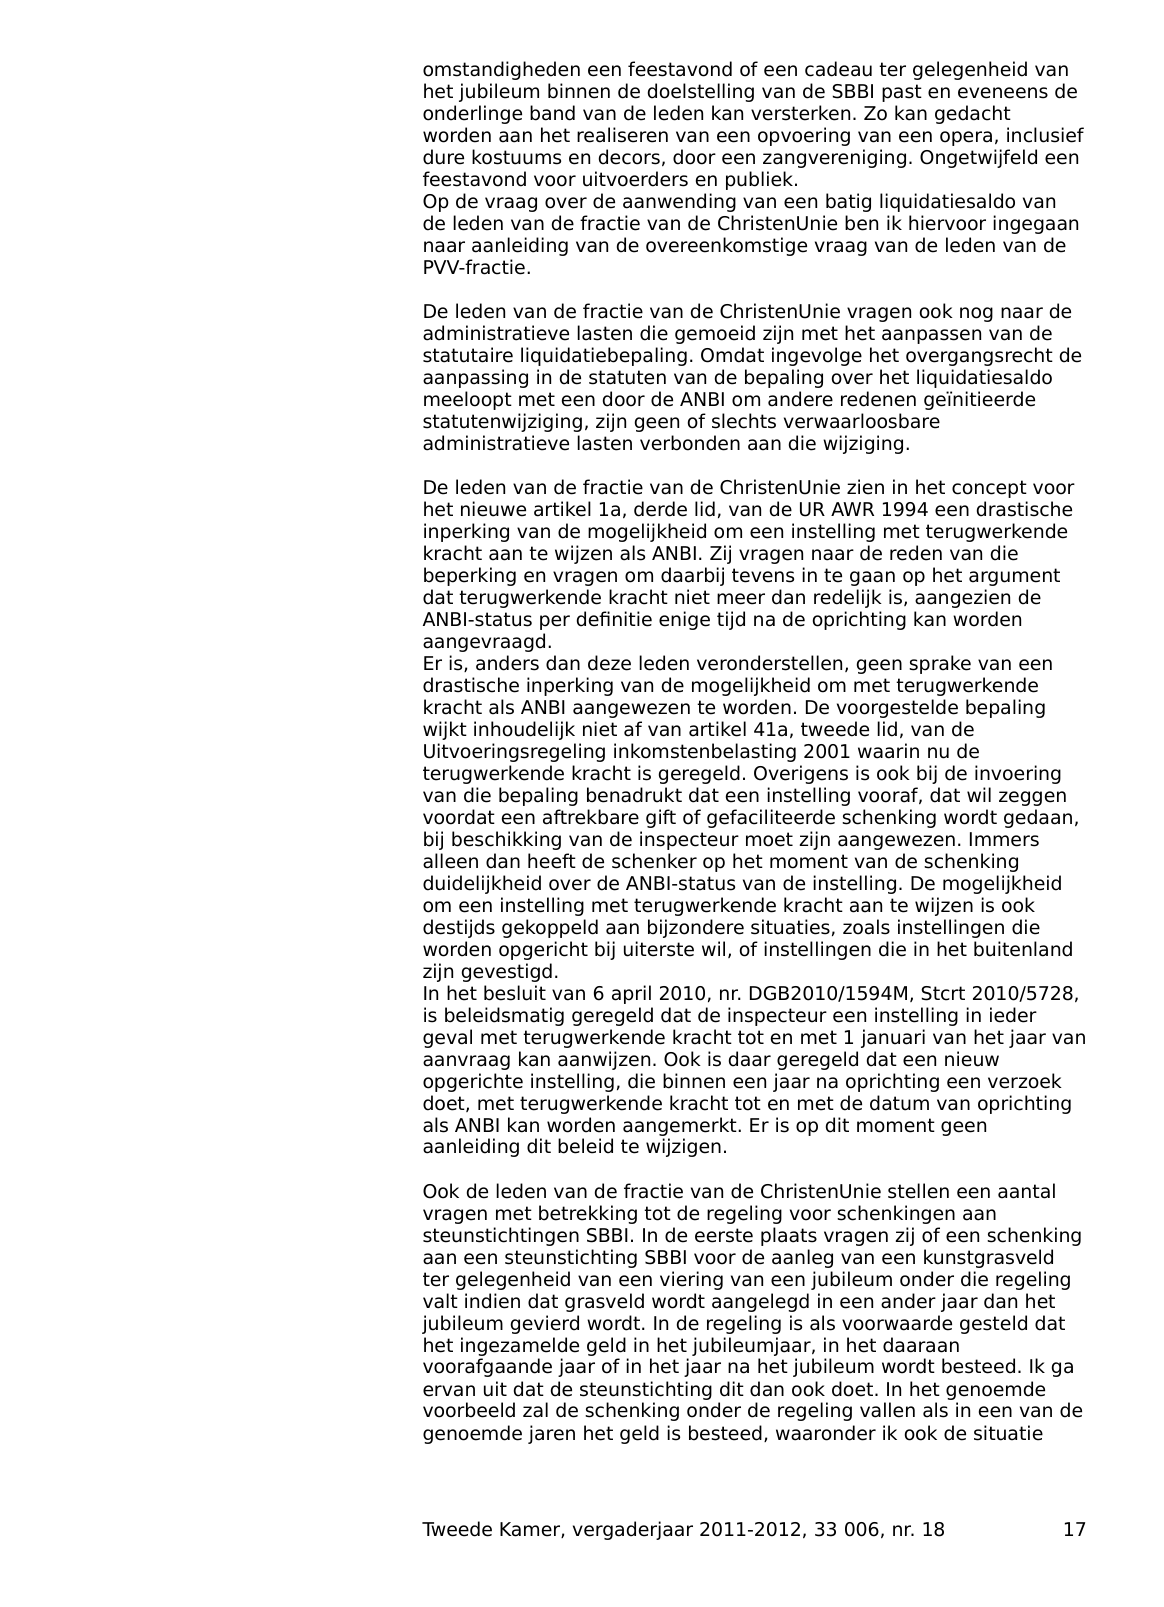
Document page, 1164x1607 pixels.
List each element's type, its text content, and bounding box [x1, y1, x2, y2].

text Er is, anders dan deze leden veronderstellen, geen sprake van een drastische inperking van de mogelijkheid om met terugwerkende kracht als ANBI aangewezen te worden. De voorgestelde bepaling wijkt inhoudelijk niet af van artikel 41a, tweede lid, van de Uitvoeringsregeling inkomstenbelasting 2001 waarin nu de terugwerkende kracht is geregeld. Overigens is ook bij de invoering van die bepaling benadrukt dat een instelling vooraf, dat wil zeggen voordat een aftrekbare gift of gefaciliteerde schenking wordt gedaan, bij beschikking van de inspecteur moet zijn aangewezen. Immers alleen dan heeft de schenker op het moment van de schenking duidelijkheid over de ANBI-status van de instelling. De mogelijkheid om een instelling met terugwerkende kracht aan te wijzen is ook destijds gekoppeld aan bijzondere situaties, zoals instellingen die worden opgericht bij uiterste wil, of instellingen die in het buitenland zijn gevestigd. [422, 653, 1087, 983]
text omstandigheden een feestavond of een cadeau ter gelegenheid van het jubileum binnen de doelstelling van de SBBI past en eveneens de onderlinge band van de leden kan versterken. Zo kan gedacht worden aan het realiseren van een opvoering van een opera, inclusief dure kostuums en decors, door een zangvereniging. Ongetwijfeld een feestavond voor uitvoerders en publiek. [422, 59, 1087, 191]
text De leden van de fractie van de ChristenUnie vragen ook nog naar de administratieve lasten die gemoeid zijn met het aanpassen van de statutaire liquidatiebepaling. Omdat ingevolge het overgangsrecht de aanpassing in de statuten van de bepaling over het liquidatiesaldo meeloopt met een door de ANBI om andere redenen geïnitieerde statutenwijziging, zijn geen of slechts verwaarloosbare administratieve lasten verbonden aan die wijziging. [422, 301, 1087, 455]
text De leden van de fractie van de ChristenUnie zien in het concept voor het nieuwe artikel 1a, derde lid, van de UR AWR 1994 een drastische inperking van de mogelijkheid om een instelling met terugwerkende kracht aan te wijzen als ANBI. Zij vragen naar de reden van die beperking en vragen om daarbij tevens in te gaan op het argument dat terugwerkende kracht niet meer dan redelijk is, aangezien de ANBI-status per definitie enige tijd na de oprichting kan worden aangevraagd. [422, 477, 1087, 653]
text Op de vraag over de aanwending van een batig liquidatiesaldo van de leden van de fractie van de ChristenUnie ben ik hiervoor ingegaan naar aanleiding van de overeenkomstige vraag van de leden van de PVV-fractie. [422, 191, 1087, 279]
text In het besluit van 6 april 2010, nr. DGB2010/1594M, Stcrt 2010/5728, is beleidsmatig geregeld dat de inspecteur een instelling in ieder geval met terugwerkende kracht tot en met 1 januari van het jaar van aanvraag kan aanwijzen. Ook is daar geregeld dat een nieuw opgerichte instelling, die binnen een jaar na oprichting een verzoek doet, met terugwerkende kracht tot en met de datum van oprichting als ANBI kan worden aangemerkt. Er is op dit moment geen aanleiding dit beleid te wijzigen. [422, 983, 1087, 1158]
text Ook de leden van de fractie van de ChristenUnie stellen een aantal vragen met betrekking tot de regeling voor schenkingen aan steunstichtingen SBBI. In de eerste plaats vragen zij of een schenking aan een steunstichting SBBI voor de aanleg van een kunstgrasveld ter gelegenheid van een viering van een jubileum onder die regeling valt indien dat grasveld wordt aangelegd in een ander jaar dan het jubileum gevierd wordt. In de regeling is als voorwaarde gesteld dat het ingezamelde geld in het jubileumjaar, in het daaraan voorafgaande jaar of in het jaar na het jubileum wordt besteed. Ik ga ervan uit dat de steunstichting dit dan ook doet. In het genoemde voorbeeld zal de schenking onder de regeling vallen als in een van de genoemde jaren het geld is besteed, waaronder ik ook de situatie [422, 1181, 1087, 1444]
